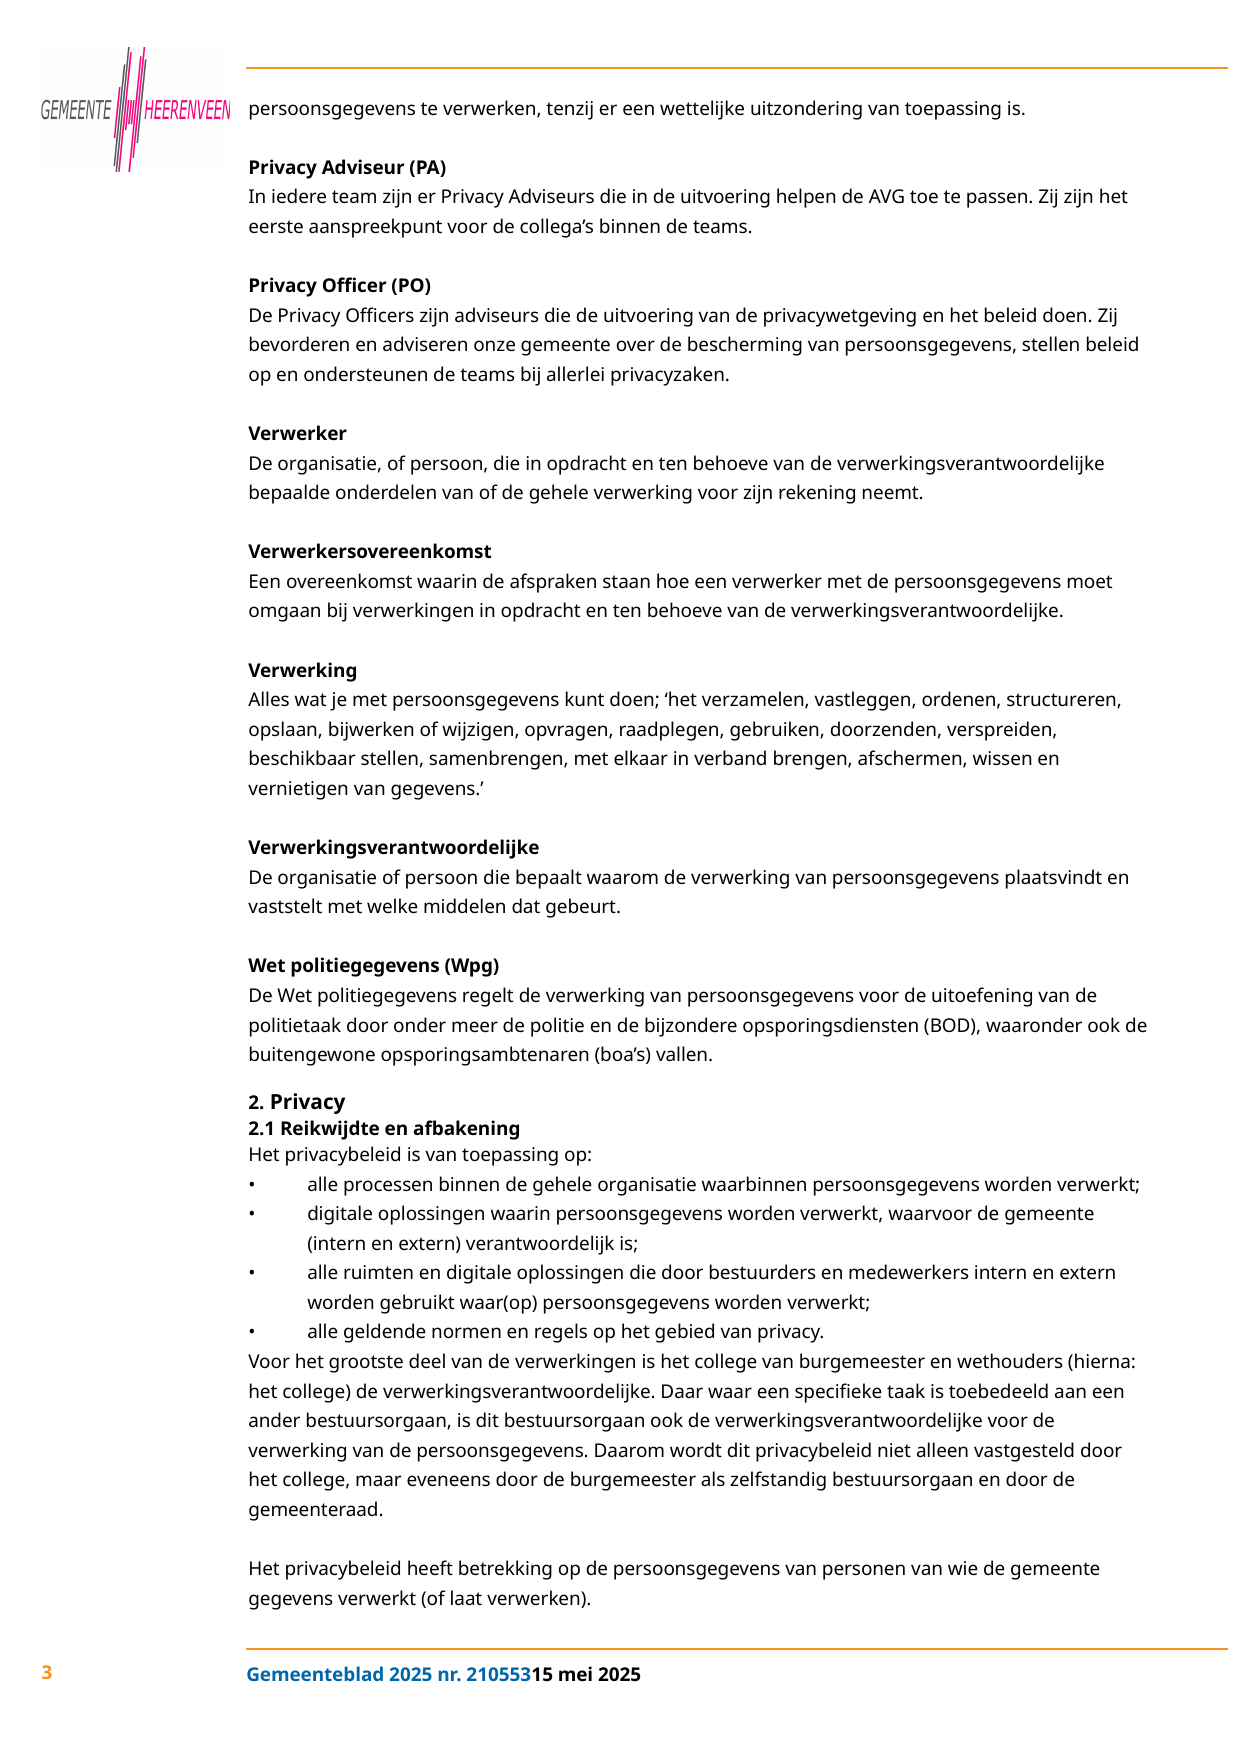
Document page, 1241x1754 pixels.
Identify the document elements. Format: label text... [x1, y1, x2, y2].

list digitale oplossingen waarin persoonsgegevens worden verwerkt, waarvoor de gemeente (intern en extern) verantwoordelijk is; [248, 1200, 1152, 1256]
text De organisatie, of persoon, die in opdracht en ten behoeve van de verwerkingsverantwoordelijke bepaalde onderdelen van of de gehele verwerking voor zijn rekening neemt. [248, 450, 1152, 505]
text Privacy Adviseur (PA) [248, 154, 1152, 180]
picture [41, 47, 231, 172]
text persoonsgegevens te verwerken, tenzij er een wettelijke uitzondering van toepassing is. [248, 95, 1152, 121]
text De Privacy Officers zijn adviseurs die de uitvoering van de privacywetgeving en het beleid doen. Zij bevorderen en adviseren onze gemeente over de bescherming van persoonsgegevens, stellen beleid op en ondersteunen de teams bij allerlei privacyzaken. [248, 302, 1152, 387]
text Verwerkingsverantwoordelijke [248, 834, 1152, 860]
text Privacy Officer (PO) [248, 272, 1152, 298]
text Verwerking [248, 657, 1152, 683]
text In iedere team zijn er Privacy Adviseurs die in de uitvoering helpen de AVG toe te passen. Zij zijn het eerste aanspreekpunt voor de collega’s binnen de teams. [248, 183, 1152, 239]
text Verwerkersovereenkomst [248, 538, 1152, 564]
text Wet politiegegevens (Wpg) [248, 953, 1152, 978]
text Voor het grootste deel van de verwerkingen is het college van burgemeester en wethouders (hierna: het college) de verwerkingsverantwoordelijke. Daar waar een specifieke taak is toebedeeld aan een ander bestuursorgaan, is dit bestuursorgaan ook de verwerkingsverantwoordelijke voor de verwerking van de persoonsgegevens. Daarom wordt dit privacybeleid niet alleen vastgesteld door het college, maar eveneens door de burgemeester als zelfstandig bestuursorgaan en door de gemeenteraad. [248, 1348, 1152, 1522]
list alle geldende normen en regels op het gebied van privacy. [248, 1319, 1152, 1344]
text De Wet politiegegevens regelt de verwerking van persoonsgegevens voor de uitoefening van de politietaak door onder meer de politie en de bijzondere opsporingsdiensten (BOD), waaronder ook de buitengewone opsporingsambtenaren (boa’s) vallen. [248, 982, 1152, 1067]
text Een overeenkomst waarin de afspraken staan hoe een verwerker met de persoonsgegevens moet omgaan bij verwerkingen in opdracht en ten behoeve van de verwerkingsverantwoordelijke. [248, 568, 1152, 623]
text Het privacybeleid is van toepassing op: [248, 1141, 1152, 1167]
text 2.1 Reikwijdte en afbakening [248, 1116, 1152, 1141]
list alle ruimten en digitale oplossingen die door bestuurders en medewerkers intern en extern worden gebruikt waar(op) persoonsgegevens worden verwerkt; [248, 1259, 1152, 1315]
text Het privacybeleid heeft betrekking op de persoonsgegevens van personen van wie de gemeente gegevens verwerkt (of laat verwerken). [248, 1555, 1152, 1611]
text 2. Privacy [248, 1087, 1152, 1116]
list alle processen binnen de gehele organisatie waarbinnen persoonsgegevens worden verwerkt; [248, 1171, 1152, 1197]
text Alles wat je met persoonsgegevens kunt doen; ‘het verzamelen, vastleggen, ordenen, structureren, opslaan, bijwerken of wijzigen, opvragen, raadplegen, gebruiken, doorzenden, verspreiden, beschikbaar stellen, samenbrengen, met elkaar in verband brengen, afschermen, wissen en vernietigen van gegevens.’ [248, 686, 1152, 801]
text De organisatie of persoon die bepaalt waarom de verwerking van persoonsgegevens plaatsvindt en vaststelt met welke middelen dat gebeurt. [248, 864, 1152, 919]
text Verwerker [248, 420, 1152, 446]
